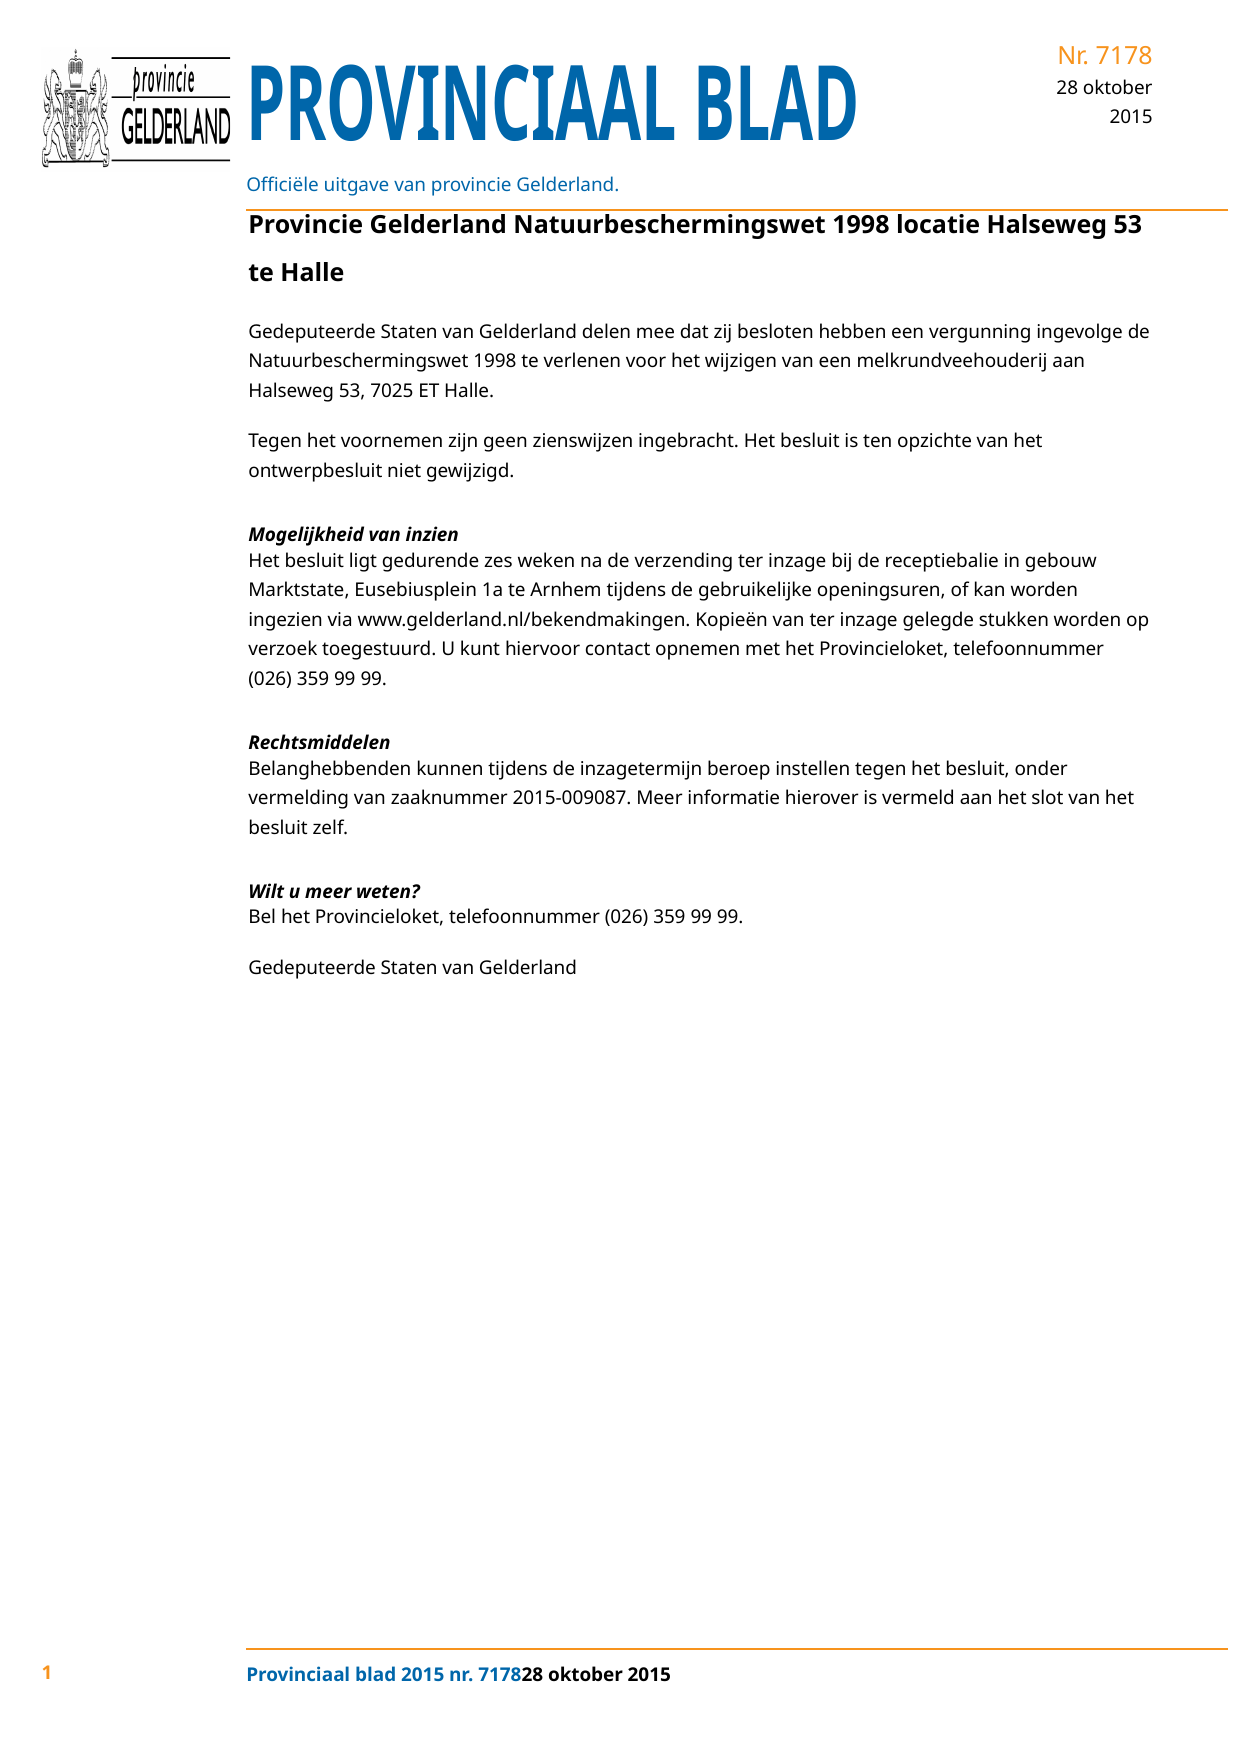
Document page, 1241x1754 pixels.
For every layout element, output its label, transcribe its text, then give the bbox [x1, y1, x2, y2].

text Wilt u meer weten? [248, 878, 1152, 904]
text Provincie Gelderland Natuurbeschermingswet 1998 locatie Halseweg 53 te Halle [248, 211, 1152, 288]
text Tegen het voornemen zijn geen zienswijzen ingebracht. Het besluit is ten opzichte van het ontwerpbesluit niet gewijzigd. [248, 427, 1152, 483]
text Belanghebbenden kunnen tijdens de inzagetermijn beroep instellen tegen het besluit, onder vermelding van zaaknummer 2015-009087. Meer informatie hierover is vermeld aan het slot van het besluit zelf. [248, 755, 1152, 840]
picture [41, 47, 231, 172]
text Het besluit ligt gedurende zes weken na de verzending ter inzage bij de receptiebalie in gebouw Marktstate, Eusebiusplein 1a te Arnhem tijdens de gebruikelijke openingsuren, of kan worden ingezien via www.gelderland.nl/bekendmakingen. Kopieën van ter inzage gelegde stukken worden op verzoek toegestuurd. U kunt hiervoor contact opnemen met het Provincieloket, telefoonnummer (026) 359 99 99. [248, 547, 1152, 691]
text Bel het Provincieloket, telefoonnummer (026) 359 99 99. [248, 904, 1152, 929]
text Mogelijkheid van inzien [248, 521, 1152, 547]
text Rechtsmiddelen [248, 729, 1152, 755]
text Gedeputeerde Staten van Gelderland [248, 954, 1152, 980]
text Gedeputeerde Staten van Gelderland delen mee dat zij besloten hebben een vergunning ingevolge de Natuurbeschermingswet 1998 te verlenen voor het wijzigen van een melkrundveehouderij aan Halseweg 53, 7025 ET Halle. [248, 318, 1152, 403]
